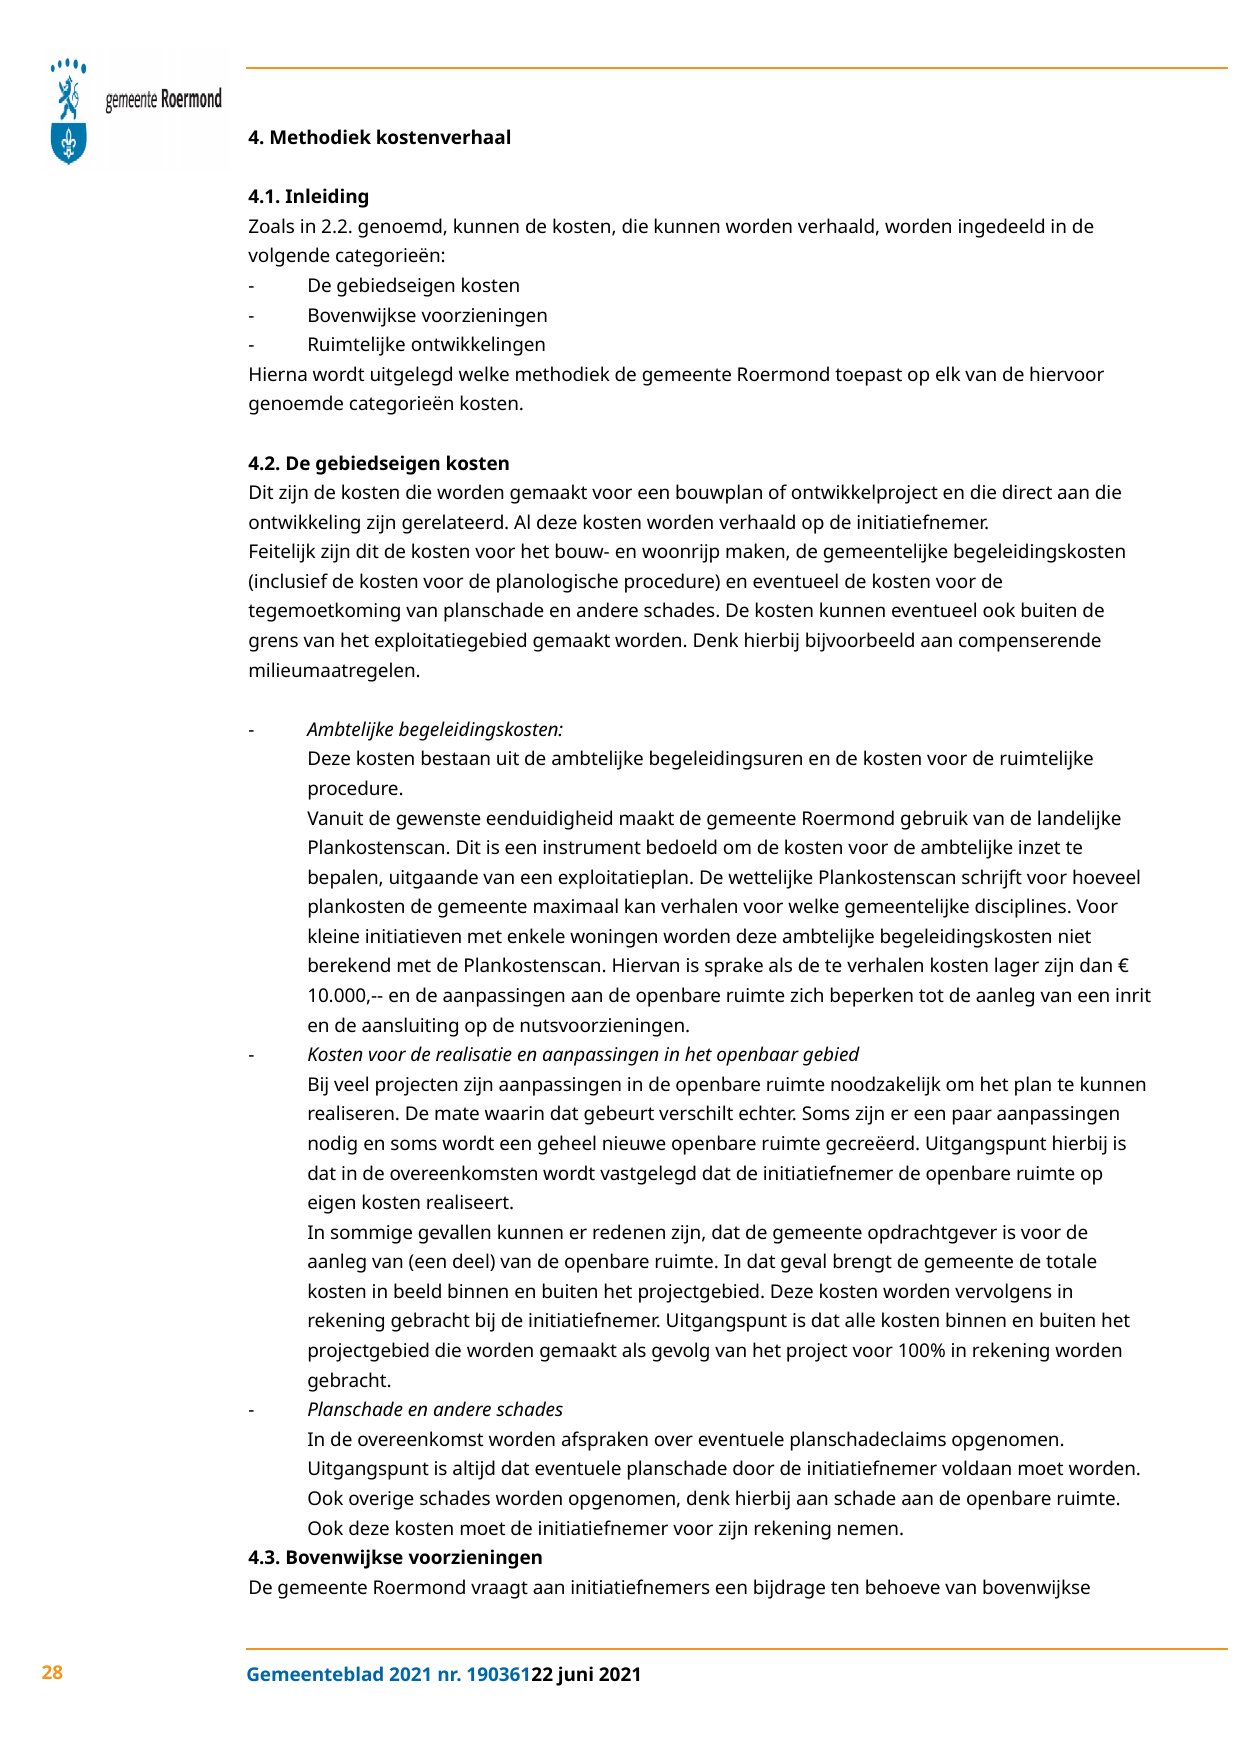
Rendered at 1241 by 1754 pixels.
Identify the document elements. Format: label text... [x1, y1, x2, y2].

text 4.1. Inleiding [248, 183, 1152, 209]
list Bij veel projecten zijn aanpassingen in de openbare ruimte noodzakelijk om het plan te kunnen realiseren. De mate waarin dat gebeurt verschilt echter. Soms zijn er een paar aanpassingen nodig en soms wordt een geheel nieuwe openbare ruimte gecreëerd. Uitgangspunt hierbij is dat in de overeenkomsten wordt vastgelegd dat de initiatiefnemer de openbare ruimte op eigen kosten realiseert. [248, 1071, 1152, 1215]
list Kosten voor de realisatie en aanpassingen in het openbaar gebied [248, 1041, 1152, 1067]
list Planschade en andere schades [248, 1396, 1152, 1422]
text Dit zijn de kosten die worden gemaakt voor een bouwplan of ontwikkelproject en die direct aan die ontwikkeling zijn gerelateerd. Al deze kosten worden verhaald op de initiatiefnemer. [248, 479, 1152, 535]
list Vanuit de gewenste eenduidigheid maakt de gemeente Roermond gebruik van de landelijke Plankostenscan. Dit is een instrument bedoeld om de kosten voor de ambtelijke inzet te bepalen, uitgaande van een exploitatieplan. De wettelijke Plankostenscan schrijft voor hoeveel plankosten de gemeente maximaal kan verhalen voor welke gemeentelijke disciplines. Voor kleine initiatieven met enkele woningen worden deze ambtelijke begeleidingskosten niet berekend met de Plankostenscan. Hiervan is sprake als de te verhalen kosten lager zijn dan € 10.000,-- en de aanpassingen aan de openbare ruimte zich beperken tot de aanleg van een inrit en de aansluiting op de nutsvoorzieningen. [248, 805, 1152, 1038]
list Bovenwijkse voorzieningen [248, 302, 1152, 328]
picture [41, 47, 231, 172]
text 4. Methodiek kostenverhaal [248, 124, 1152, 150]
list De gebiedseigen kosten [248, 272, 1152, 298]
list Deze kosten bestaan uit de ambtelijke begeleidingsuren en de kosten voor de ruimtelijke procedure. [248, 746, 1152, 801]
text De gemeente Roermond vraagt aan initiatiefnemers een bijdrage ten behoeve van bovenwijkse [248, 1574, 1152, 1600]
text 4.3. Bovenwijkse voorzieningen [248, 1544, 1152, 1570]
text Feitelijk zijn dit de kosten voor het bouw- en woonrijp maken, de gemeentelijke begeleidingskosten (inclusief de kosten voor de planologische procedure) en eventueel de kosten voor de tegemoetkoming van planschade en andere schades. De kosten kunnen eventueel ook buiten de grens van het exploitatiegebied gemaakt worden. Denk hierbij bijvoorbeeld aan compenserende milieumaatregelen. [248, 538, 1152, 683]
list Ruimtelijke ontwikkelingen [248, 331, 1152, 357]
list In de overeenkomst worden afspraken over eventuele planschadeclaims opgenomen. Uitgangspunt is altijd dat eventuele planschade door de initiatiefnemer voldaan moet worden. Ook overige schades worden opgenomen, denk hierbij aan schade aan de openbare ruimte. Ook deze kosten moet de initiatiefnemer voor zijn rekening nemen. [248, 1426, 1152, 1541]
list In sommige gevallen kunnen er redenen zijn, dat de gemeente opdrachtgever is voor de aanleg van (een deel) van de openbare ruimte. In dat geval brengt de gemeente de totale kosten in beeld binnen en buiten het projectgebied. Deze kosten worden vervolgens in rekening gebracht bij de initiatiefnemer. Uitgangspunt is dat alle kosten binnen en buiten het projectgebied die worden gemaakt als gevolg van het project voor 100% in rekening worden gebracht. [248, 1219, 1152, 1393]
list Ambtelijke begeleidingskosten: [248, 716, 1152, 742]
text Zoals in 2.2. genoemd, kunnen de kosten, die kunnen worden verhaald, worden ingedeeld in de volgende categorieën: [248, 213, 1152, 268]
text 4.2. De gebiedseigen kosten [248, 450, 1152, 476]
text Hierna wordt uitgelegd welke methodiek de gemeente Roermond toepast op elk van de hiervoor genoemde categorieën kosten. [248, 361, 1152, 416]
